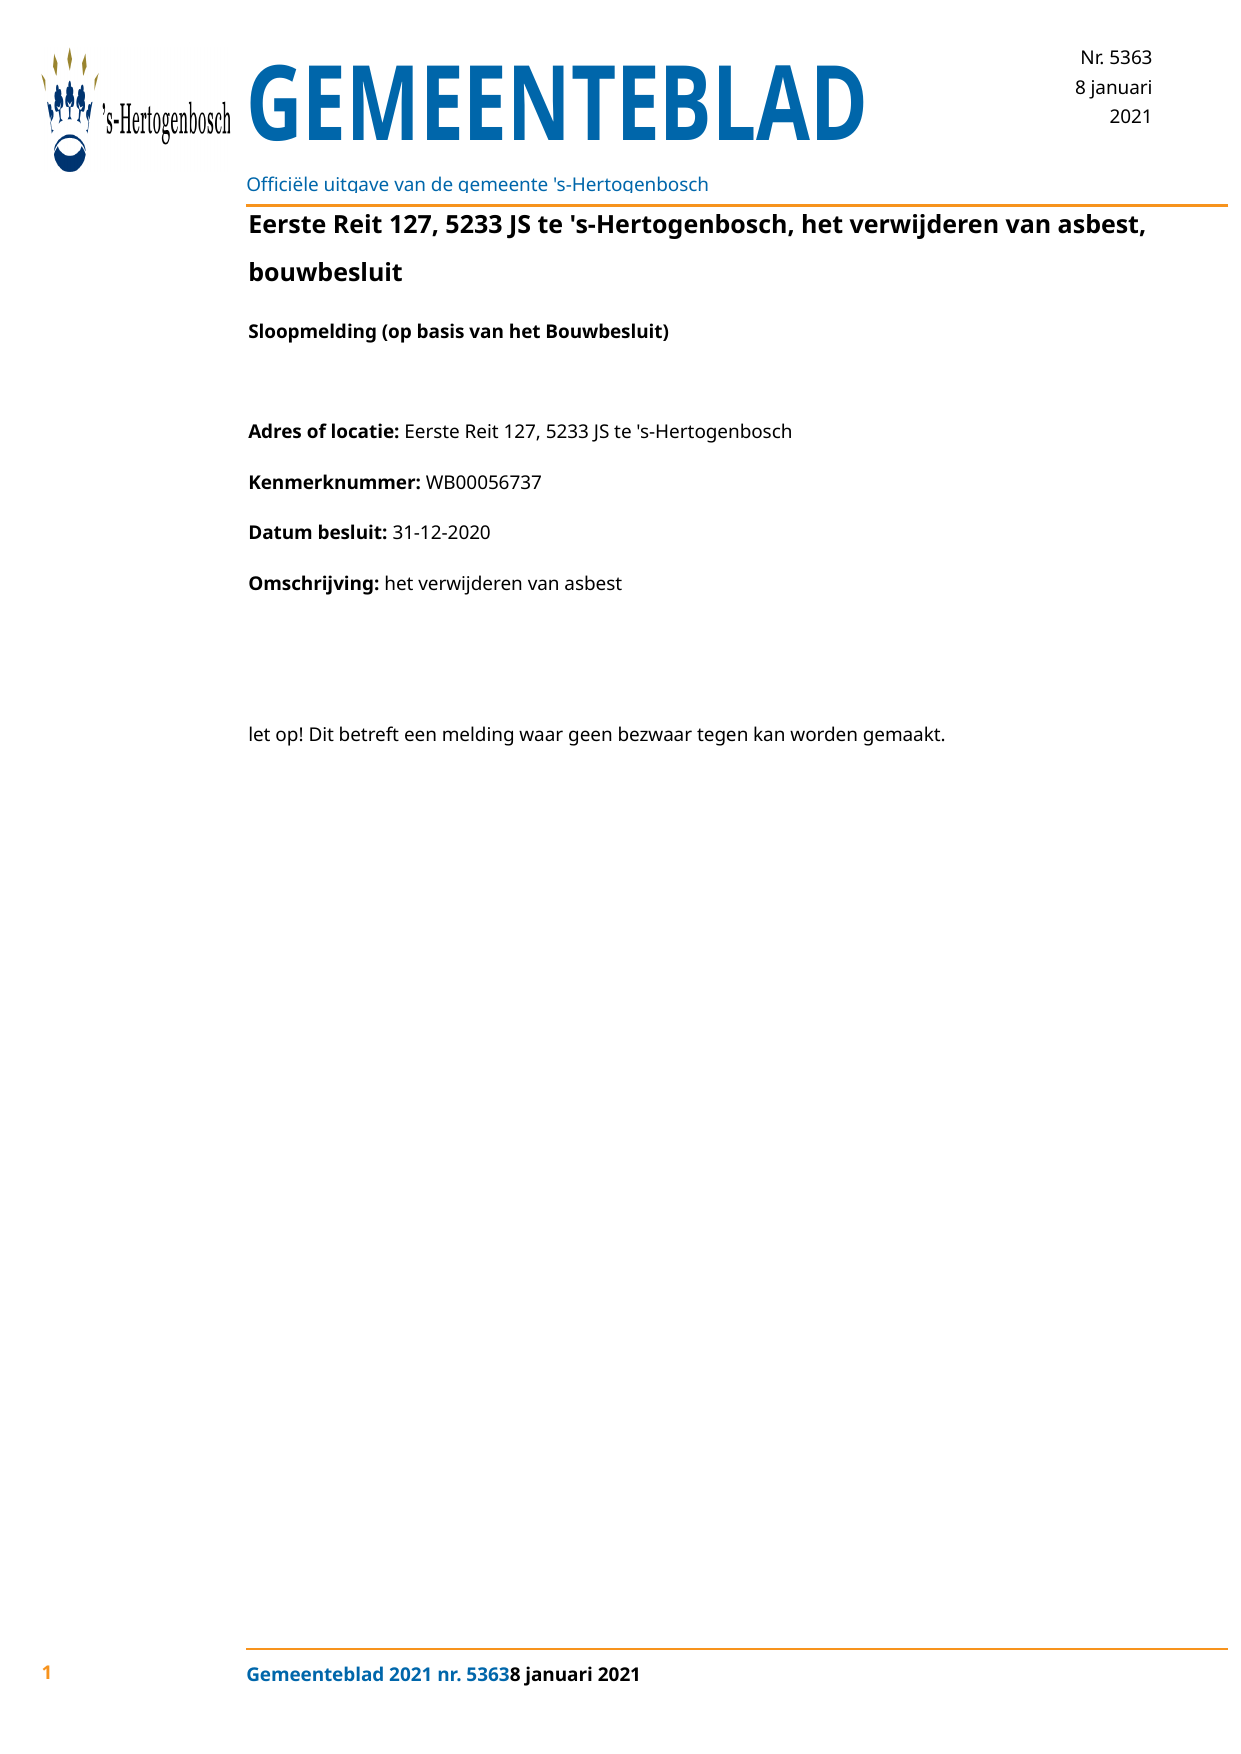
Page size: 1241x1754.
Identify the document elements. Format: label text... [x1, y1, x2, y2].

text Eerste Reit 127, 5233 JS te 's-Hertogenbosch, het verwijderen van asbest, bouwbesluit [248, 207, 1152, 288]
text Adres of locatie: Eerste Reit 127, 5233 JS te 's-Hertogenbosch [248, 419, 1152, 444]
text Datum besluit: 31-12-2020 [248, 519, 1152, 545]
text let op! Dit betreft een melding waar geen bezwaar tegen kan worden gemaakt. [248, 721, 1152, 747]
picture [41, 47, 231, 172]
text Kenmerknummer: WB00056737 [248, 469, 1152, 495]
text Omschrijving: het verwijderen van asbest [248, 570, 1152, 596]
text Sloopmelding (op basis van het Bouwbesluit) [248, 318, 1152, 344]
